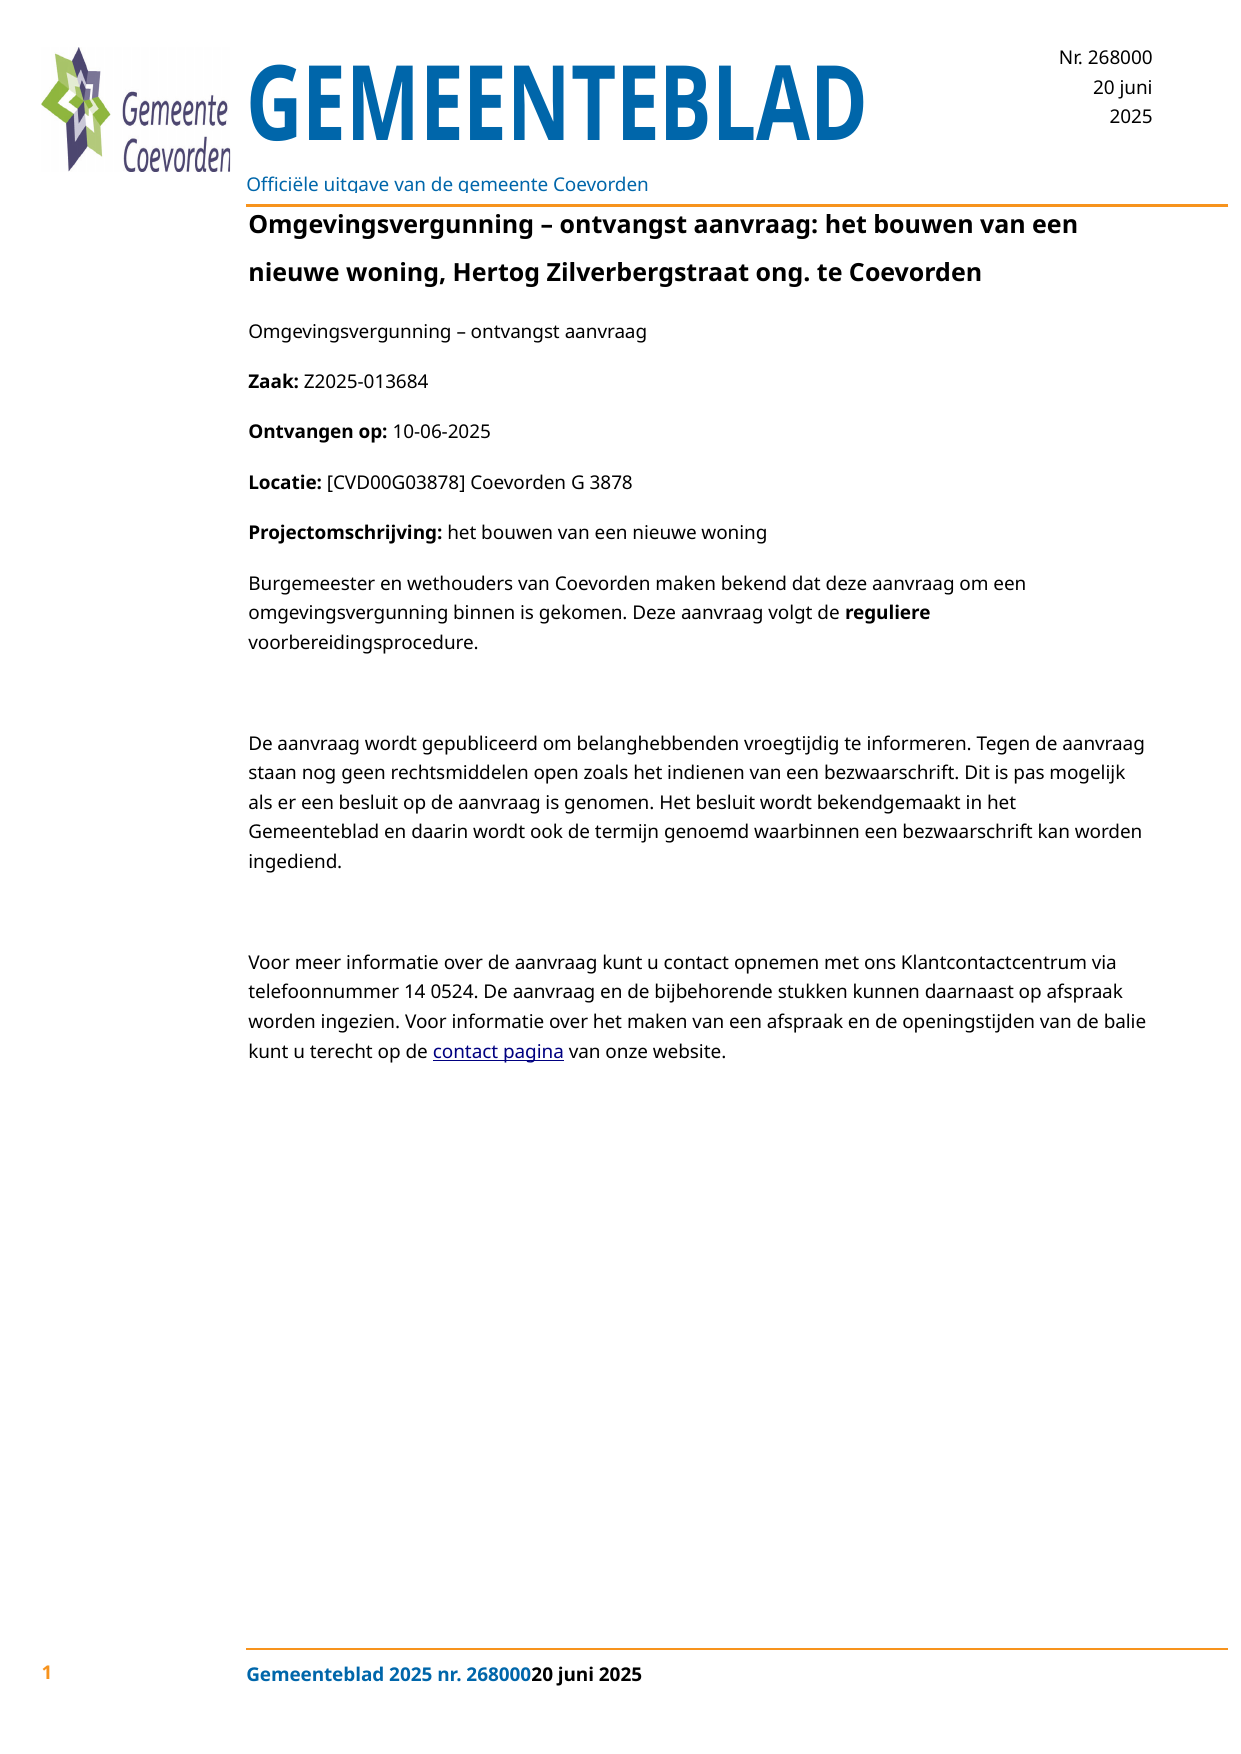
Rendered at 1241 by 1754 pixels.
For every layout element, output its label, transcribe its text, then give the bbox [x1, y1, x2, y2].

text Voor meer informatie over de aanvraag kunt u contact opnemen met ons Klantcontactcentrum via telefoonnummer 14 0524. De aanvraag en de bijbehorende stukken kunnen daarnaast op afspraak worden ingezien. Voor informatie over het maken van een afspraak en de openingstijden van de balie kunt u terecht op de contact pagina van onze website. [248, 949, 1152, 1064]
text Omgevingsvergunning – ontvangst aanvraag [248, 318, 1152, 344]
text Ontvangen op: 10-06-2025 [248, 419, 1152, 444]
text De aanvraag wordt gepubliceerd om belanghebbenden vroegtijdig te informeren. Tegen de aanvraag staan nog geen rechtsmiddelen open zoals het indienen van een bezwaarschrift. Dit is pas mogelijk als er een besluit op de aanvraag is genomen. Het besluit wordt bekendgemaakt in het Gemeenteblad en daarin wordt ook de termijn genoemd waarbinnen een bezwaarschrift kan worden ingediend. [248, 730, 1152, 874]
text Omgevingsvergunning – ontvangst aanvraag: het bouwen van een nieuwe woning, Hertog Zilverbergstraat ong. te Coevorden [248, 207, 1152, 288]
text Projectomschrijving: het bouwen van een nieuwe woning [248, 519, 1152, 545]
picture [41, 47, 231, 172]
text Locatie: [CVD00G03878] Coevorden G 3878 [248, 469, 1152, 495]
text Burgemeester en wethouders van Coevorden maken bekend dat deze aanvraag om een omgevingsvergunning binnen is gekomen. Deze aanvraag volgt de reguliere voorbereidingsprocedure. [248, 570, 1152, 655]
text Zaak: Z2025-013684 [248, 368, 1152, 394]
